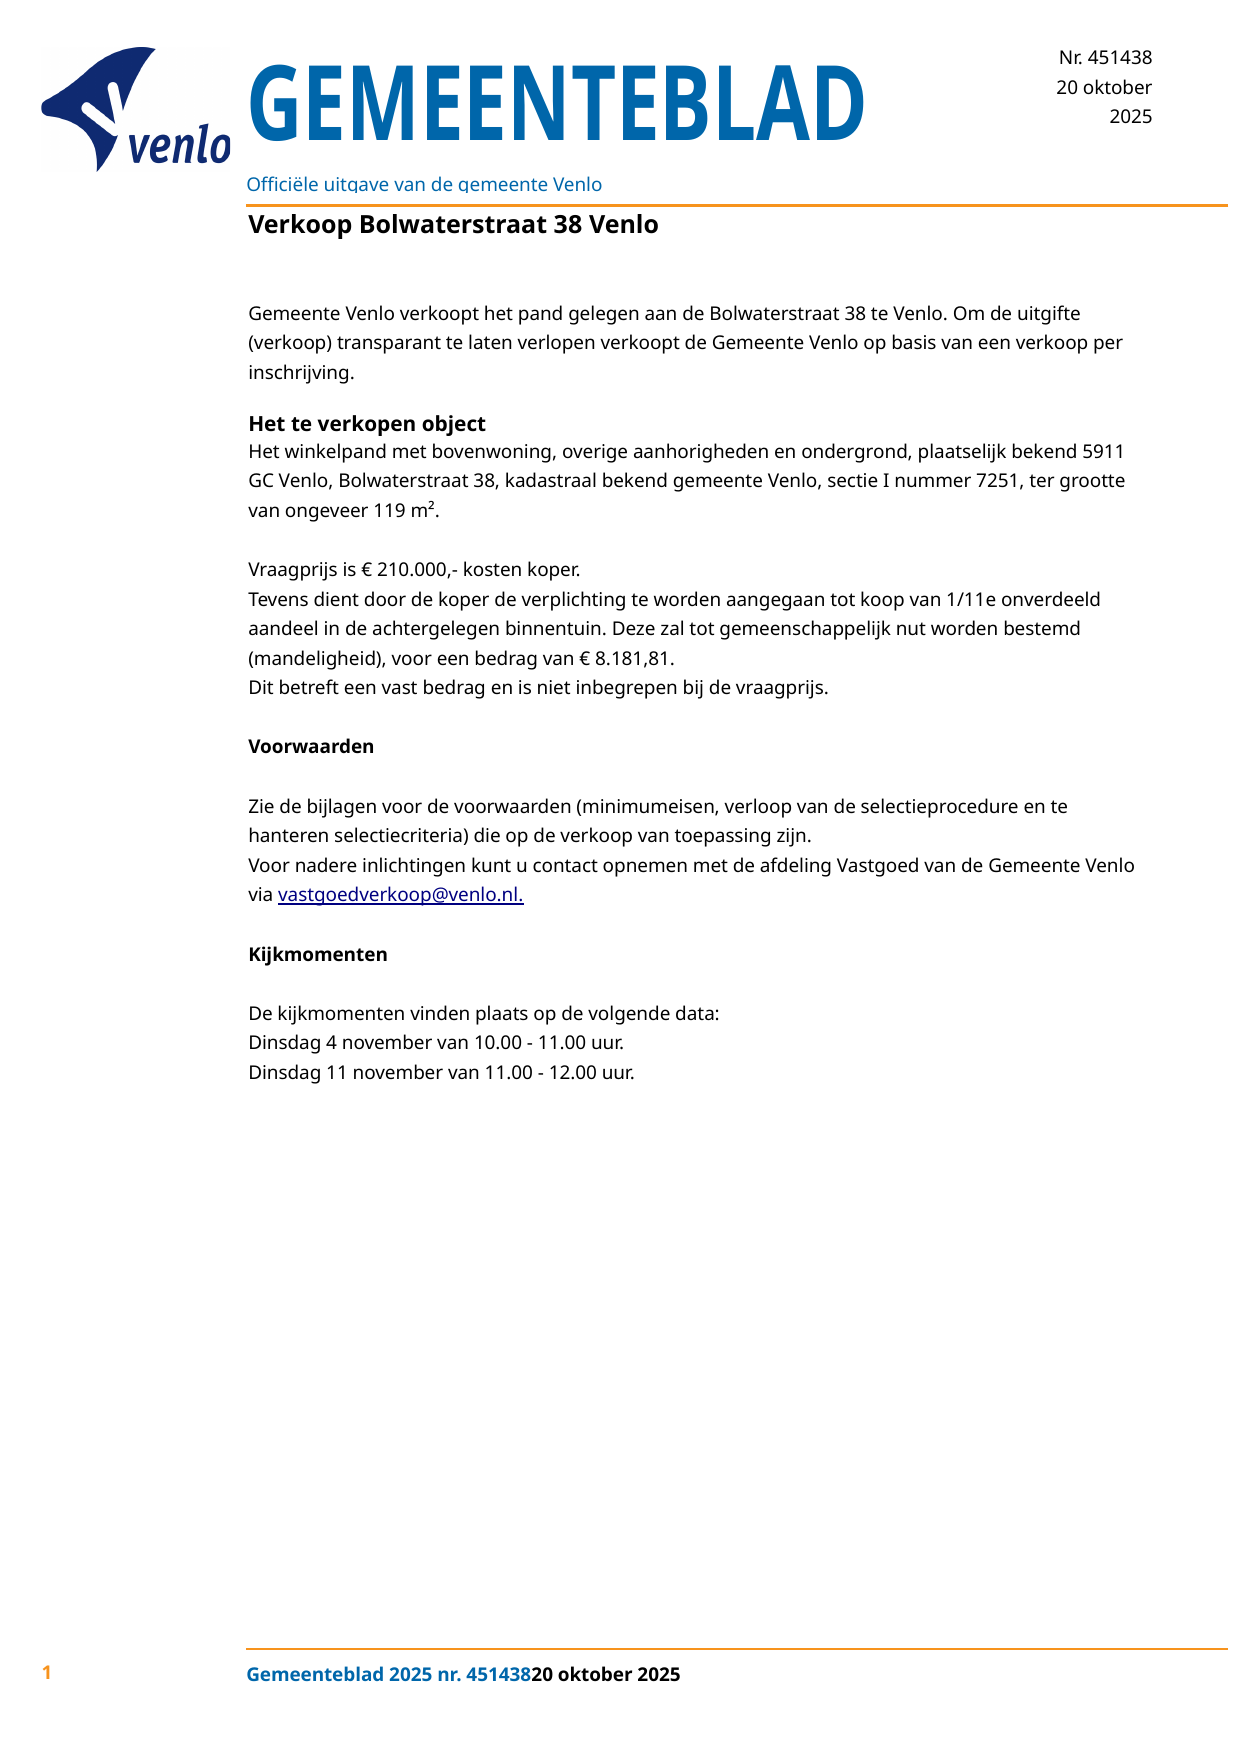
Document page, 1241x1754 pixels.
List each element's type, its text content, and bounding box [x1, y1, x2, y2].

text Voor nadere inlichtingen kunt u contact opnemen met de afdeling Vastgoed van de Gemeente Venlo via vastgoedverkoop@venlo.nl. [248, 852, 1152, 907]
text Tevens dient door de koper de verplichting te worden aangegaan tot koop van 1/11e onverdeeld aandeel in de achtergelegen binnentuin. Deze zal tot gemeenschappelijk nut worden bestemd (mandeligheid), voor een bedrag van € 8.181,81. [248, 586, 1152, 671]
text Voorwaarden [248, 734, 1152, 759]
text Zie de bijlagen voor de voorwaarden (minimumeisen, verloop van de selectieprocedure en te hanteren selectiecriteria) die op de verkoop van toepassing zijn. [248, 793, 1152, 848]
text Dit betreft een vast bedrag en is niet inbegrepen bij de vraagprijs. [248, 674, 1152, 700]
text Het winkelpand met bovenwoning, overige aanhorigheden en ondergrond, plaatselijk bekend 5911 GC Venlo, Bolwaterstraat 38, kadastraal bekend gemeente Venlo, sectie I nummer 7251, ter grootte van ongeveer 119 m². [248, 438, 1152, 523]
text Het te verkopen object [248, 409, 1152, 438]
text Dinsdag 11 november van 11.00 - 12.00 uur. [248, 1059, 1152, 1085]
text De kijkmomenten vinden plaats op de volgende data: [248, 1000, 1152, 1026]
picture [41, 47, 231, 172]
text Kijkmomenten [248, 941, 1152, 967]
text Gemeente Venlo verkoopt het pand gelegen aan de Bolwaterstraat 38 te Venlo. Om de uitgifte (verkoop) transparant te laten verlopen verkoopt de Gemeente Venlo op basis van een verkoop per inschrijving. [248, 300, 1152, 385]
text Dinsdag 4 november van 10.00 - 11.00 uur. [248, 1029, 1152, 1055]
text Verkoop Bolwaterstraat 38 Venlo [248, 207, 1152, 241]
text Vraagprijs is € 210.000,- kosten koper. [248, 556, 1152, 582]
